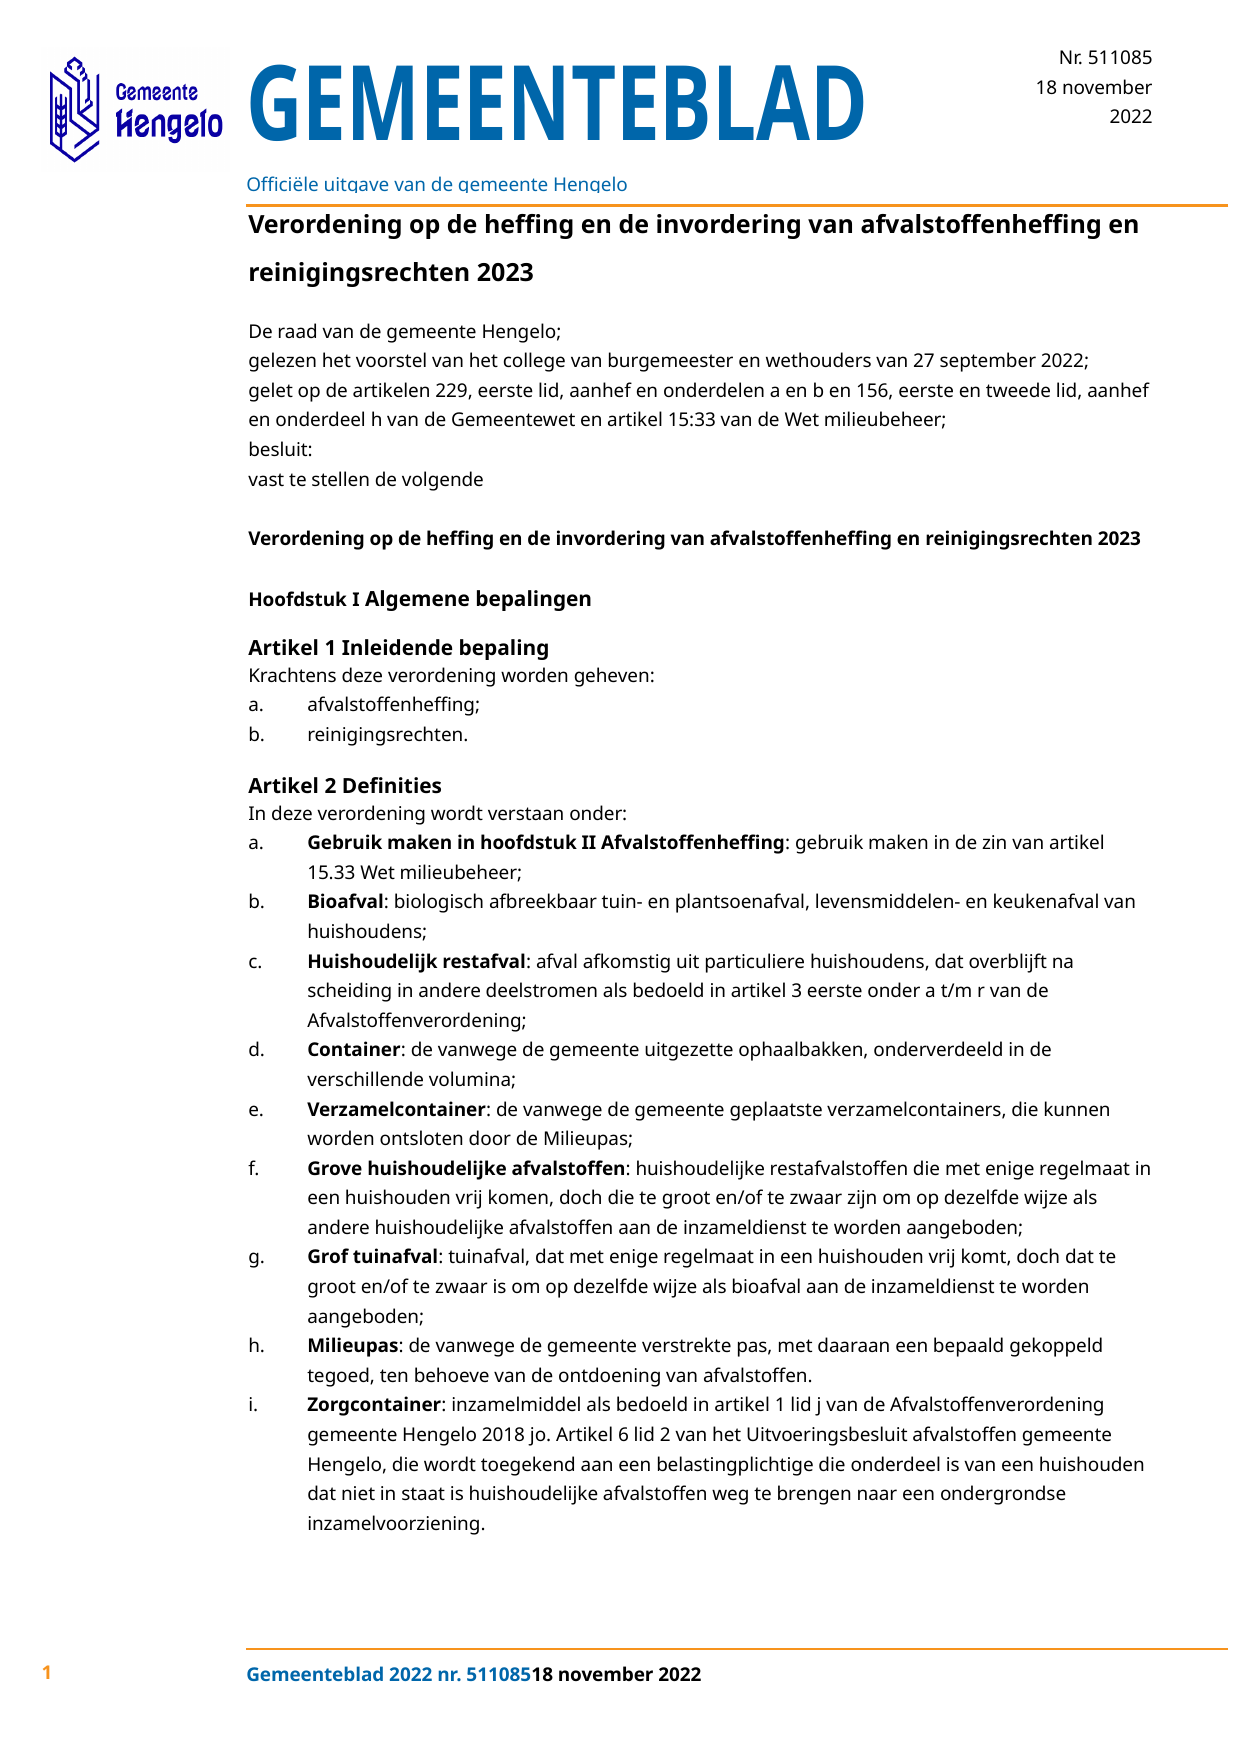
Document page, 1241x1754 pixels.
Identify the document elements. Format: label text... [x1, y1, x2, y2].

list Milieupas: de vanwege de gemeente verstrekte pas, met daaraan een bepaald gekoppeld tegoed, ten behoeve van de ontdoening van afvalstoffen. [248, 1332, 1152, 1388]
text Artikel 2 Definities [248, 771, 1152, 800]
list Grove huishoudelijke afvalstoffen: huishoudelijke restafvalstoffen die met enige regelmaat in een huishouden vrij komen, doch die te groot en/of te zwaar zijn om op dezelfde wijze als andere huishoudelijke afvalstoffen aan de inzameldienst te worden aangeboden; [248, 1155, 1152, 1240]
list Grof tuinafval: tuinafval, dat met enige regelmaat in een huishouden vrij komt, doch dat te groot en/of te zwaar is om op dezelfde wijze als bioafval aan de inzameldienst te worden aangeboden; [248, 1244, 1152, 1328]
list Gebruik maken in hoofdstuk II Afvalstoffenheffing: gebruik maken in de zin van artikel 15.33 Wet milieubeheer; [248, 829, 1152, 885]
list Verzamelcontainer: de vanwege de gemeente geplaatste verzamelcontainers, die kunnen worden ontsloten door de Milieupas; [248, 1096, 1152, 1151]
picture [41, 47, 231, 172]
list reinigingsrechten. [248, 721, 1152, 747]
text Krachtens deze verordening worden geheven: [248, 662, 1152, 688]
list Huishoudelijk restafval: afval afkomstig uit particuliere huishoudens, dat overblijft na scheiding in andere deelstromen als bedoeld in artikel 3 eerste onder a t/m r van de Afvalstoffenverordening; [248, 948, 1152, 1033]
text Hoofdstuk I Algemene bepalingen [248, 584, 1152, 613]
text Verordening op de heffing en de invordering van afvalstoffenheffing en reinigingsrechten 2023 [248, 207, 1152, 288]
text Verordening op de heffing en de invordering van afvalstoffenheffing en reinigingsrechten 2023 [248, 525, 1152, 551]
text De raad van de gemeente Hengelo; [248, 318, 1152, 344]
list Bioafval: biologisch afbreekbaar tuin- en plantsoenafval, levensmiddelen- en keukenafval van huishoudens; [248, 889, 1152, 944]
list afvalstoffenheffing; [248, 691, 1152, 717]
text gelet op de artikelen 229, eerste lid, aanhef en onderdelen a en b en 156, eerste en tweede lid, aanhef en onderdeel h van de Gemeentewet en artikel 15:33 van de Wet milieubeheer; [248, 377, 1152, 432]
text besluit: [248, 436, 1152, 462]
list Container: de vanwege de gemeente uitgezette ophaalbakken, onderverdeeld in de verschillende volumina; [248, 1037, 1152, 1092]
text gelezen het voorstel van het college van burgemeester en wethouders van 27 september 2022; [248, 347, 1152, 373]
list Zorgcontainer: inzamelmiddel als bedoeld in artikel 1 lid j van de Afvalstoffenverordening gemeente Hengelo 2018 jo. Artikel 6 lid 2 van het Uitvoeringsbesluit afvalstoffen gemeente Hengelo, die wordt toegekend aan een belastingplichtige die onderdeel is van een huishouden dat niet in staat is huishoudelijke afvalstoffen weg te brengen naar een ondergrondse inzamelvoorziening. [248, 1392, 1152, 1536]
text vast te stellen de volgende [248, 466, 1152, 492]
text Artikel 1 Inleidende bepaling [248, 633, 1152, 662]
text In deze verordening wordt verstaan onder: [248, 800, 1152, 826]
